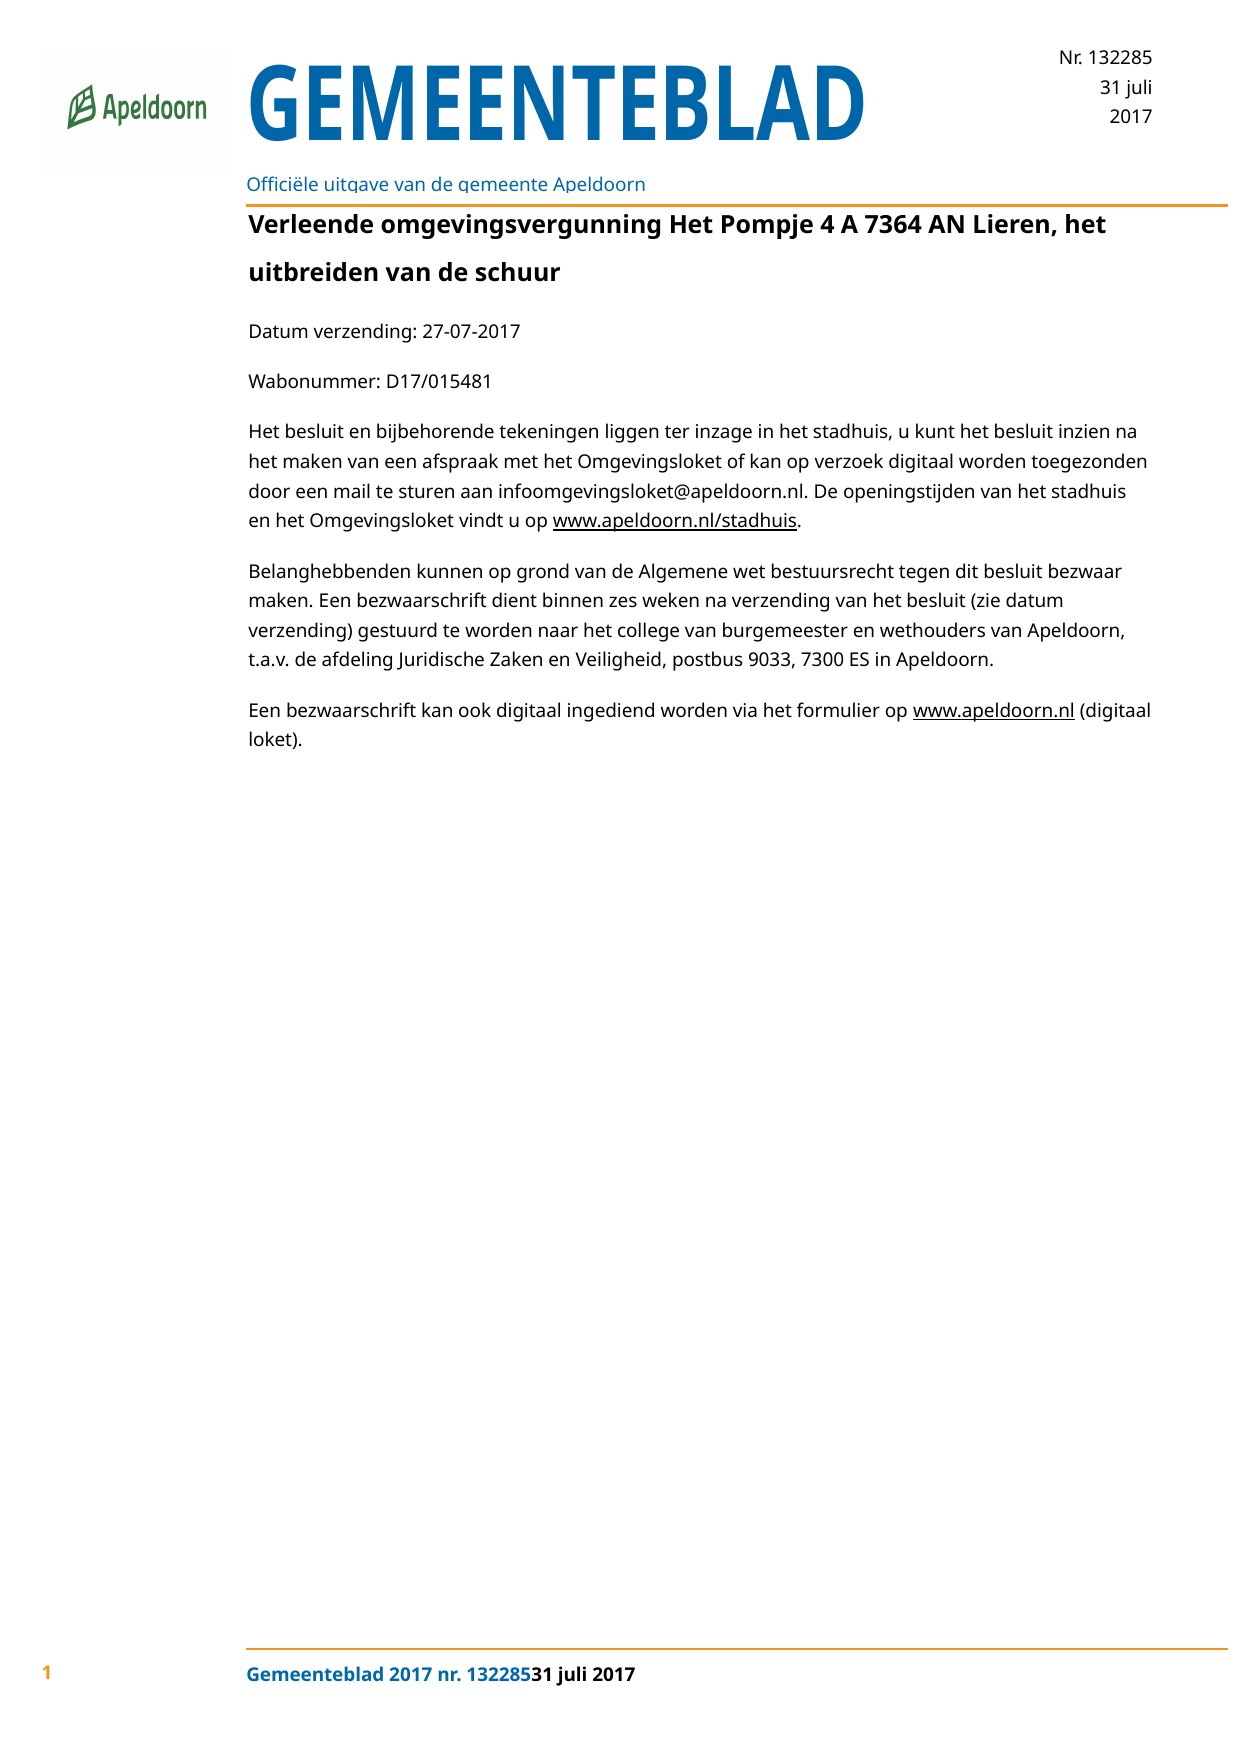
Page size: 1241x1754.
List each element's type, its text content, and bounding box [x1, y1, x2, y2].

text Wabonummer: D17/015481 [248, 368, 1152, 394]
text Belanghebbenden kunnen op grond van de Algemene wet bestuursrecht tegen dit besluit bezwaar maken. Een bezwaarschrift dient binnen zes weken na verzending van het besluit (zie datum verzending) gestuurd te worden naar het college van burgemeester en wethouders van Apeldoorn, t.a.v. de afdeling Juridische Zaken en Veiligheid, postbus 9033, 7300 ES in Apeldoorn. [248, 558, 1152, 672]
text Een bezwaarschrift kan ook digitaal ingediend worden via het formulier op www.apeldoorn.nl (digitaal loket). [248, 697, 1152, 752]
picture [41, 47, 231, 172]
text Het besluit en bijbehorende tekeningen liggen ter inzage in het stadhuis, u kunt het besluit inzien na het maken van een afspraak met het Omgevingsloket of kan op verzoek digitaal worden toegezonden door een mail te sturen aan infoomgevingsloket@apeldoorn.nl. De openingstijden van het stadhuis en het Omgevingsloket vindt u op www.apeldoorn.nl/stadhuis. [248, 419, 1152, 533]
text Datum verzending: 27-07-2017 [248, 318, 1152, 344]
text Verleende omgevingsvergunning Het Pompje 4 A 7364 AN Lieren, het uitbreiden van de schuur [248, 207, 1152, 288]
